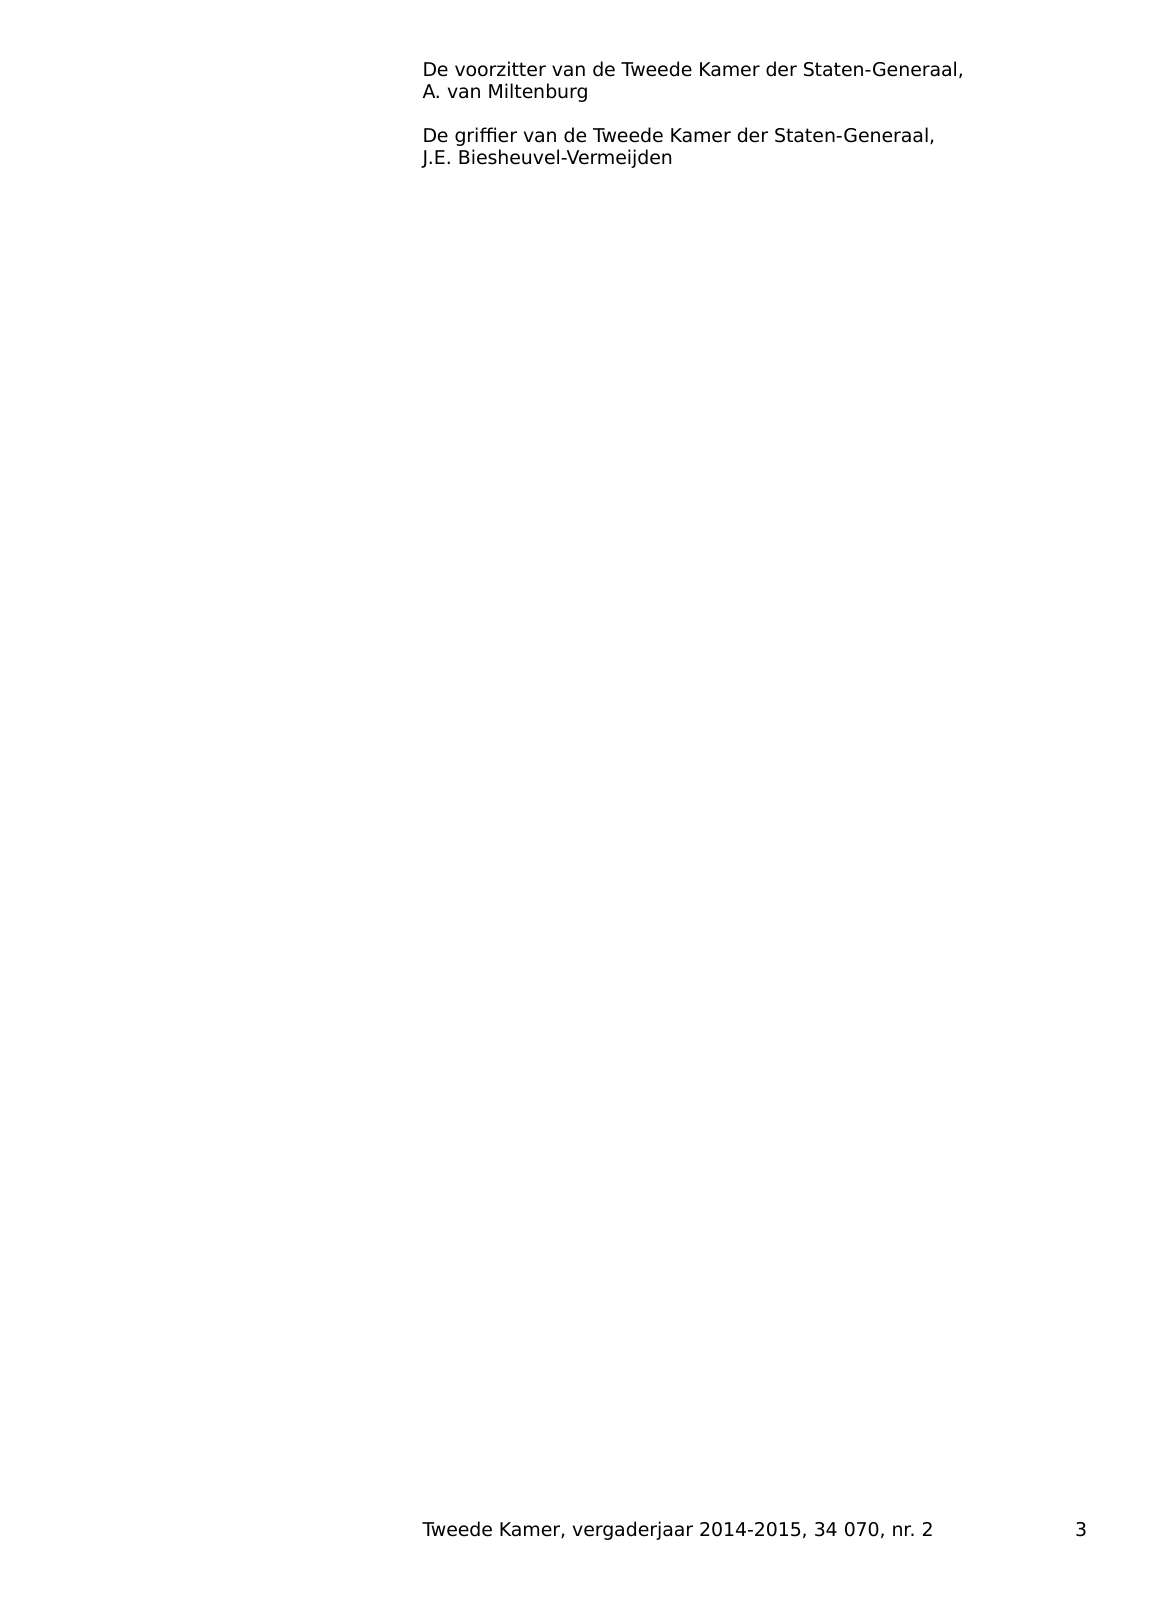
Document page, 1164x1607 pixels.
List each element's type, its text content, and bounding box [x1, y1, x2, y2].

text De voorzitter van de Tweede Kamer der Staten-Generaal, A. van Miltenburg [422, 59, 1087, 103]
text De griffier van de Tweede Kamer der Staten-Generaal, J.E. Biesheuvel-Vermeijden [422, 125, 1087, 169]
